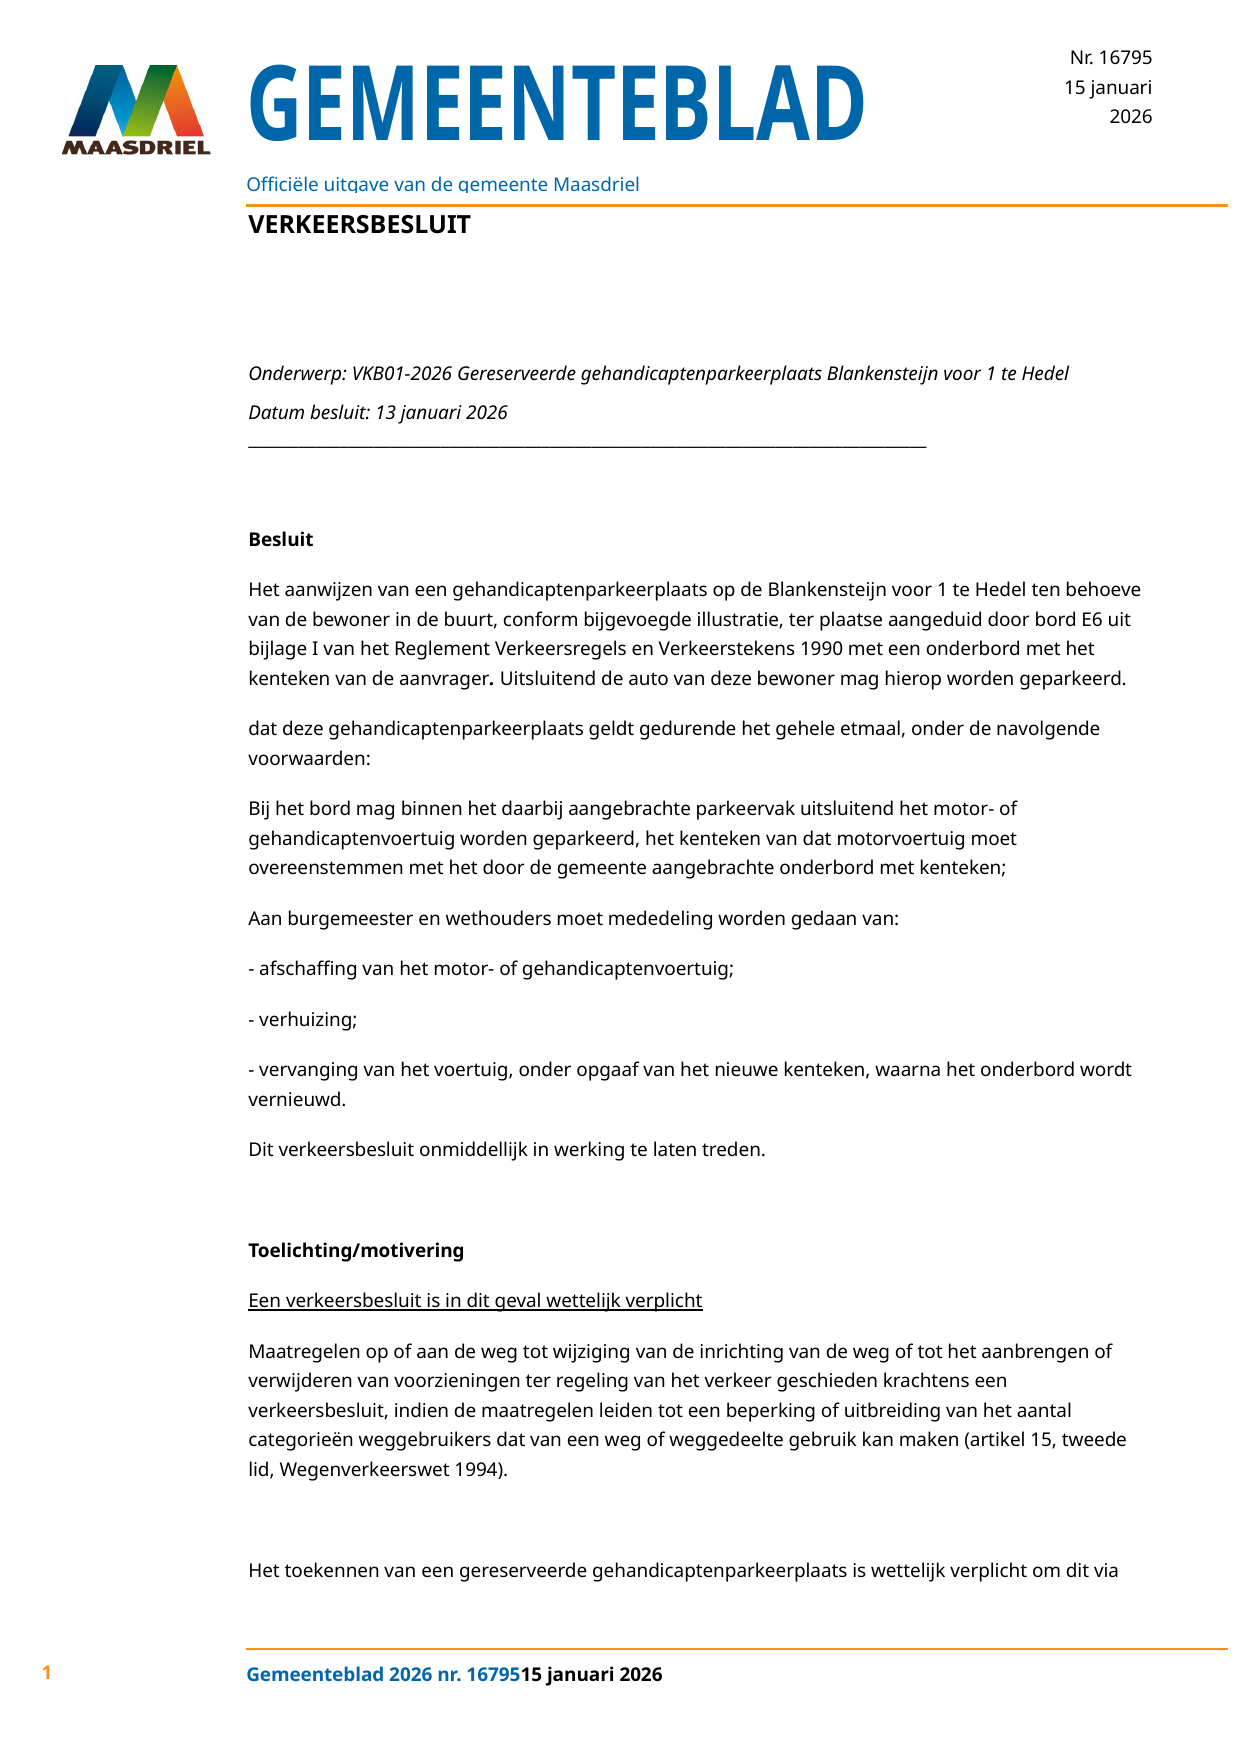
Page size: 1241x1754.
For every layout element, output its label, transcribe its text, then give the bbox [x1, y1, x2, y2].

text - verhuizing; [248, 1006, 1152, 1032]
text Toelichting/motivering [248, 1237, 1152, 1263]
picture [41, 47, 231, 172]
text Een verkeersbesluit is in dit geval wettelijk verplicht [248, 1287, 1152, 1313]
text Onderwerp: VKB01-2026 Gereserveerde gehandicaptenparkeerplaats Blankensteijn voor 1 te Hedel [248, 360, 1152, 386]
text - vervanging van het voertuig, onder opgaaf van het nieuwe kenteken, waarna het onderbord wordt vernieuwd. [248, 1056, 1152, 1112]
text Bij het bord mag binnen het daarbij aangebrachte parkeervak uitsluitend het motor- of gehandicaptenvoertuig worden geparkeerd, het kenteken van dat motorvoertuig moet overeenstemmen met het door de gemeente aangebrachte onderbord met kenteken; [248, 795, 1152, 880]
text Aan burgemeester en wethouders moet mededeling worden gedaan van: [248, 905, 1152, 931]
text Maatregelen op of aan de weg tot wijziging van de inrichting van de weg of tot het aanbrengen of verwijderen van voorzieningen ter regeling van het verkeer geschieden krachtens een verkeersbesluit, indien de maatregelen leiden tot een beperking of uitbreiding van het aantal categorieën weggebruikers dat van een weg of weggedeelte gebruik kan maken (artikel 15, tweede lid, Wegenverkeerswet 1994). [248, 1338, 1152, 1482]
text Het toekennen van een gereserveerde gehandicaptenparkeerplaats is wettelijk verplicht om dit via [248, 1557, 1152, 1583]
text _________________________________________________________________________________ [248, 425, 1152, 451]
text Dit verkeersbesluit onmiddellijk in werking te laten treden. [248, 1136, 1152, 1162]
text Het aanwijzen van een gehandicaptenparkeerplaats op de Blankensteijn voor 1 te Hedel ten behoeve van de bewoner in de buurt, conform bijgevoegde illustratie, ter plaatse aangeduid door bord E6 uit bijlage I van het Reglement Verkeersregels en Verkeerstekens 1990 met een onderbord met het kenteken van de aanvrager. Uitsluitend de auto van deze bewoner mag hierop worden geparkeerd. [248, 576, 1152, 691]
text Datum besluit: 13 januari 2026 [248, 399, 1152, 425]
text Besluit [248, 526, 1152, 552]
text dat deze gehandicaptenparkeerplaats geldt gedurende het gehele etmaal, onder de navolgende voorwaarden: [248, 715, 1152, 771]
text - afschaffing van het motor- of gehandicaptenvoertuig; [248, 955, 1152, 981]
text VERKEERSBESLUIT [248, 207, 1152, 241]
